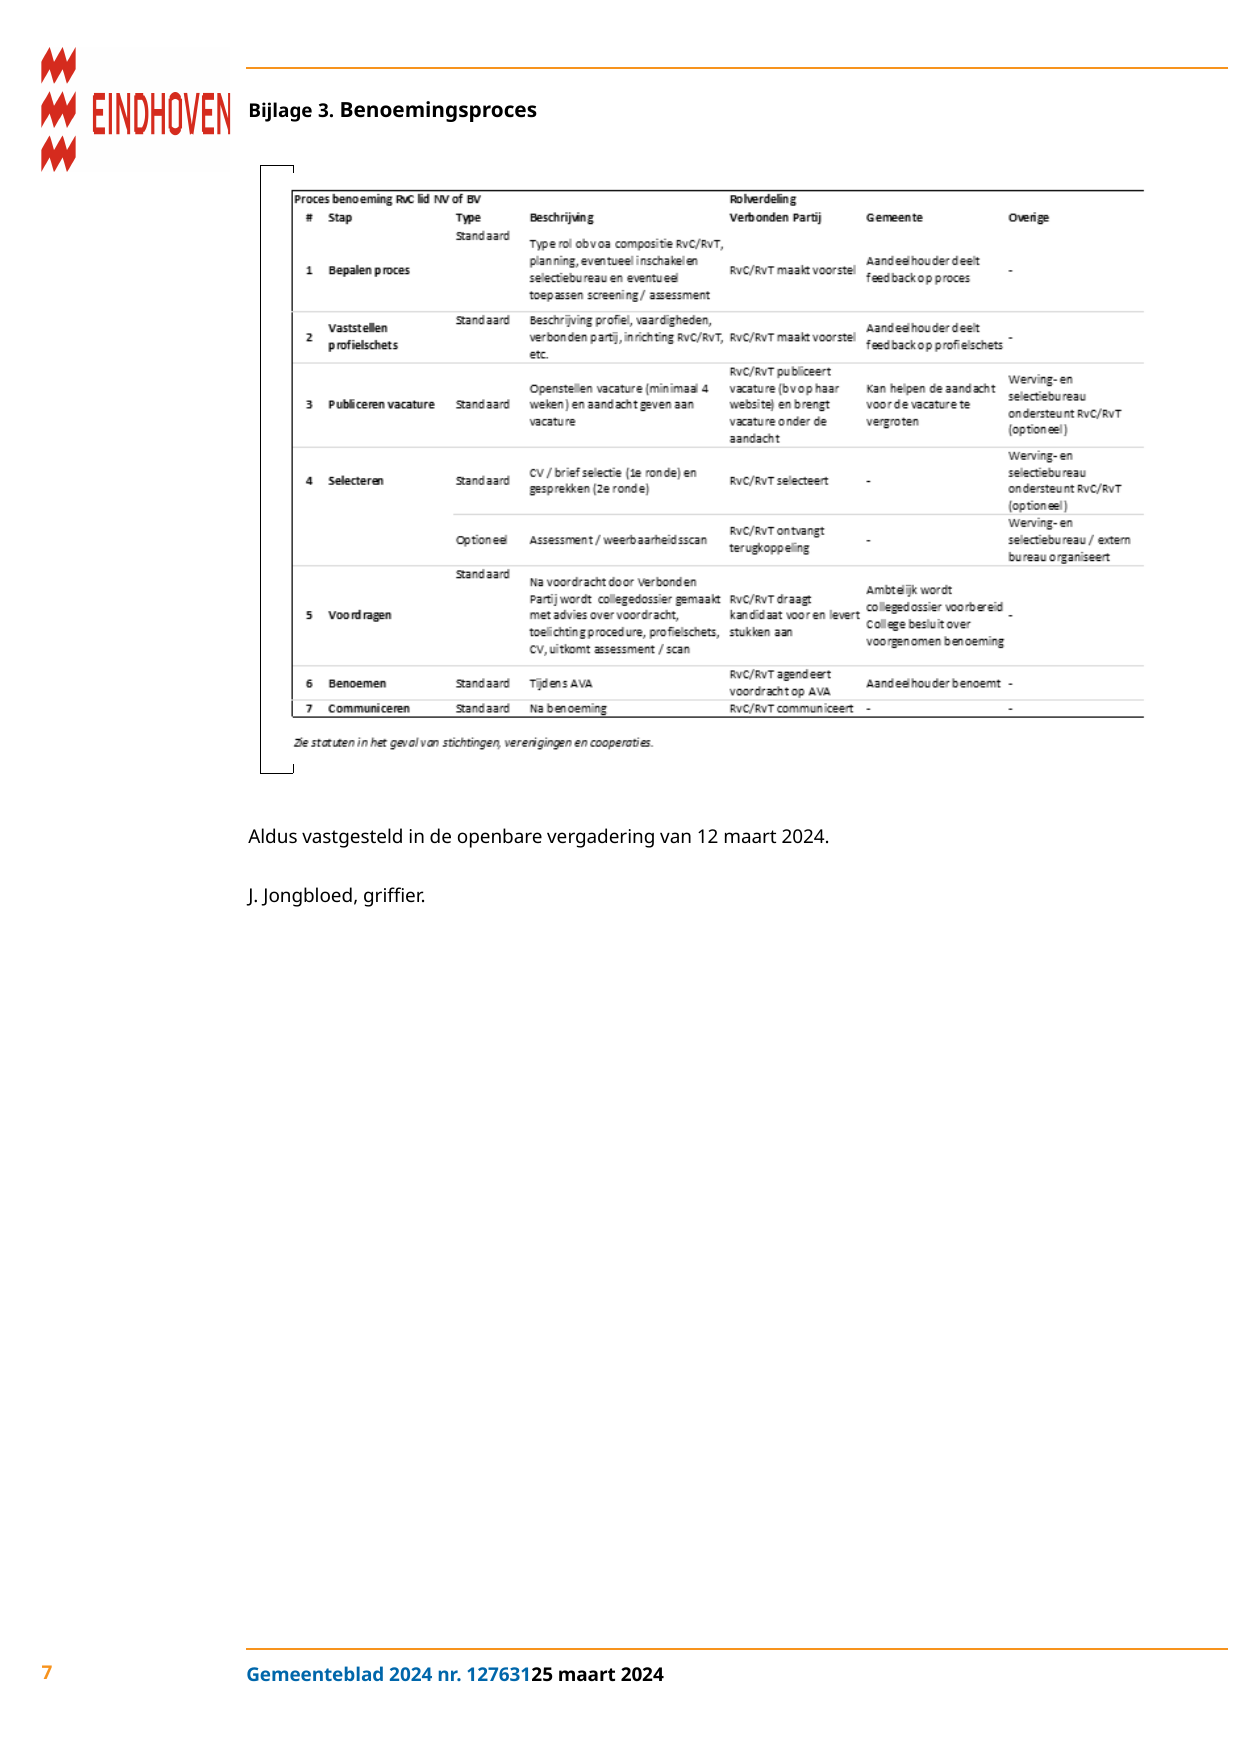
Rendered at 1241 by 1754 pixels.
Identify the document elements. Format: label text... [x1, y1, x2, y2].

text Bijlage 3. Benoemingsproces [248, 95, 1152, 123]
text J. Jongbloed, griffier. [248, 883, 1152, 908]
picture [41, 47, 231, 172]
picture [268, 173, 1173, 764]
text Aldus vastgesteld in de openbare vergadering van 12 maart 2024. [248, 823, 1152, 849]
